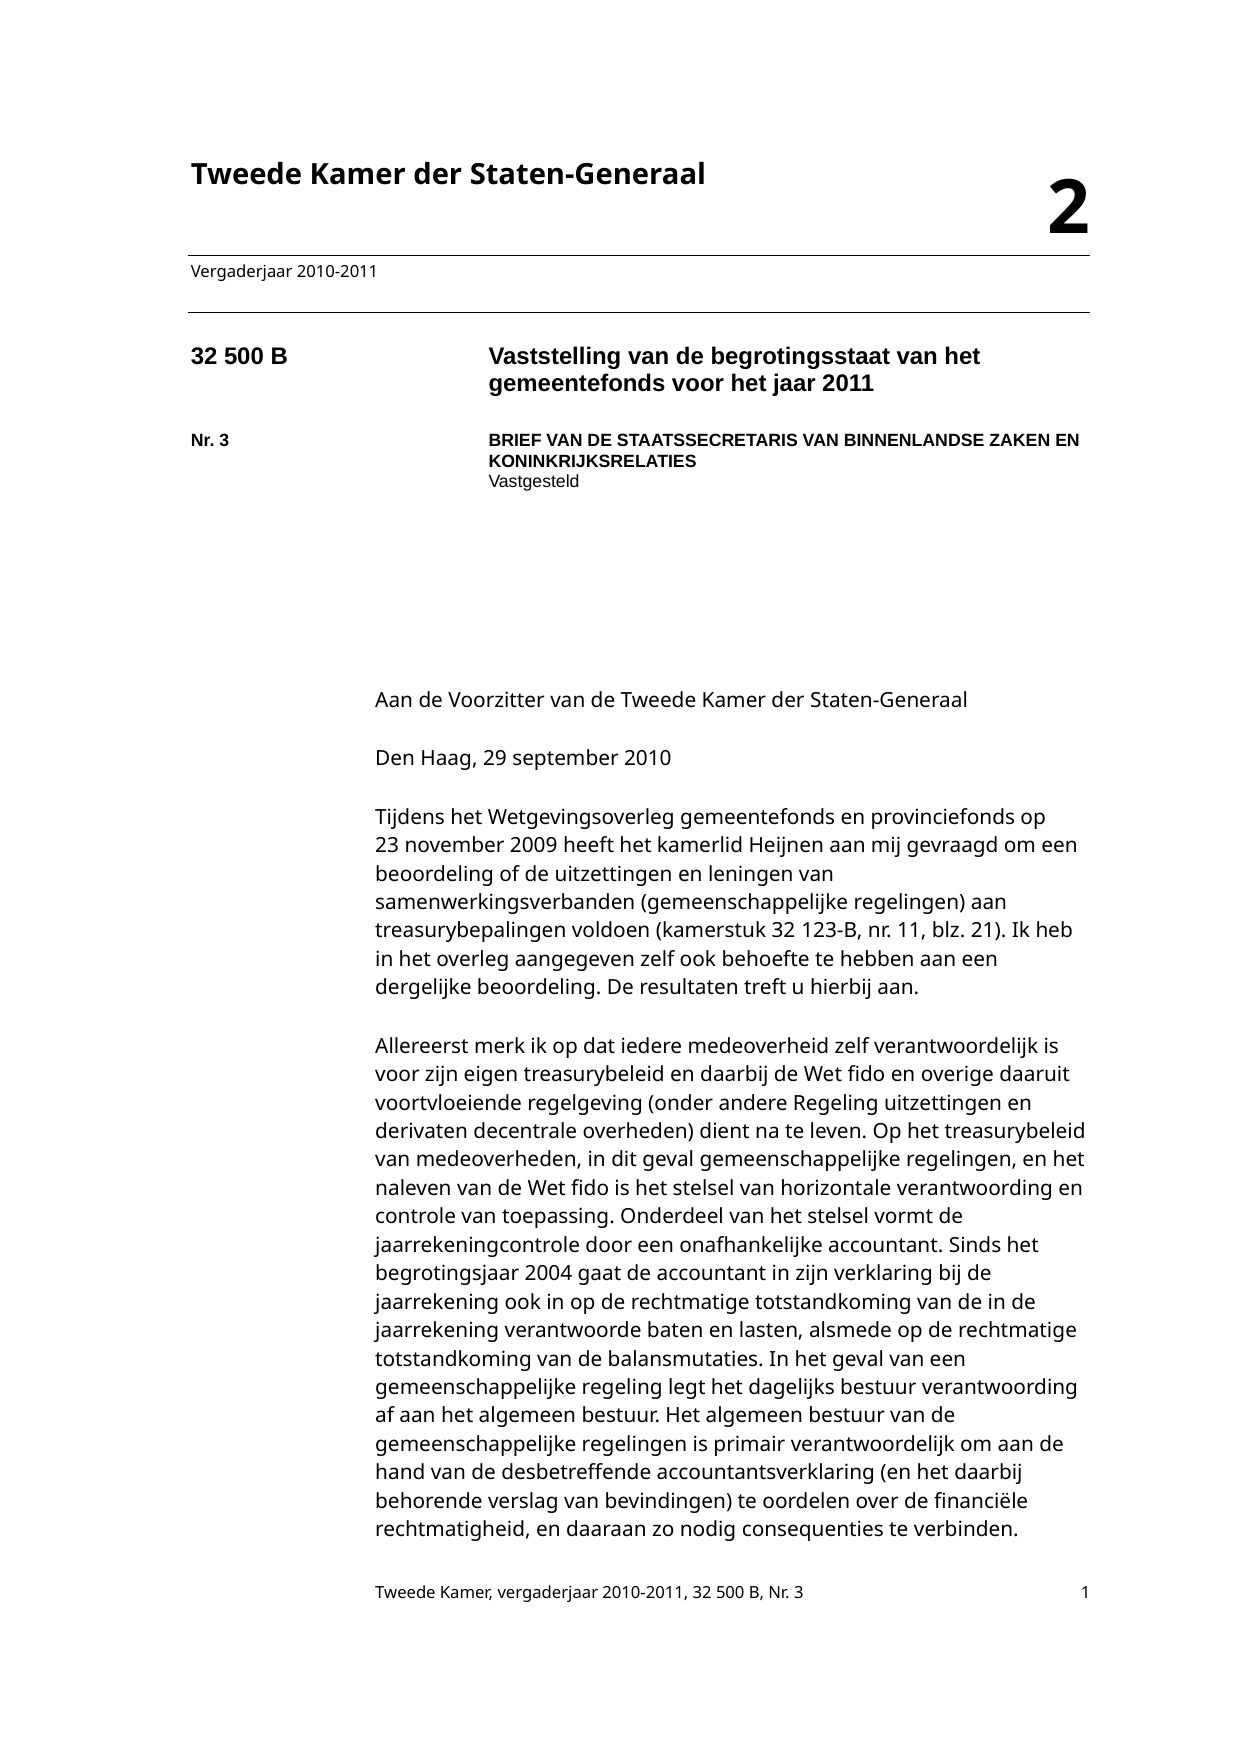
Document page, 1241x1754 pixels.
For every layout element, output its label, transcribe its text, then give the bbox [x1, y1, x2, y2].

text Tijdens het Wetgevingsoverleg gemeentefonds en provinciefonds op 23 november 2009 heeft het kamerlid Heijnen aan mij gevraagd om een beoordeling of de uitzettingen en leningen van samenwerkingsverbanden (gemeenschappelijke regelingen) aan treasurybepalingen voldoen (kamerstuk 32 123-B, nr. 11, blz. 21). Ik heb in het overleg aangegeven zelf ook behoefte te hebben aan een dergelijke beoordeling. De resultaten treft u hierbij aan. [375, 802, 1090, 1001]
table_cell BRIEF VAN DE STAATSSECRETARIS VAN BINNENLANDSE ZAKEN EN KONINKRIJKSRELATIES Vastgesteld [485, 427, 1090, 566]
table_cell Vergaderjaar 2010-2011 [188, 256, 485, 312]
table_cell Nr. 3 [188, 427, 485, 566]
text Den Haag, 29 september 2010 [375, 743, 1090, 772]
table_cell Vaststelling van de begrotingsstaat van het gemeentefonds voor het jaar 2011 [485, 339, 1090, 427]
table_header 2 [910, 150, 1090, 255]
text Allereerst merk ik op dat iedere medeoverheid zelf verantwoordelijk is voor zijn eigen treasurybeleid en daarbij de Wet fido en overige daaruit voortvloeiende regelgeving (onder andere Regeling uitzettingen en derivaten decentrale overheden) dient na te leven. Op het treasurybeleid van medeoverheden, in dit geval gemeenschappelijke regelingen, en het naleven van de Wet fido is het stelsel van horizontale verantwoording en controle van toepassing. Onderdeel van het stelsel vormt de jaarrekeningcontrole door een onafhankelijke accountant. Sinds het begrotingsjaar 2004 gaat de accountant in zijn verklaring bij de jaarrekening ook in op de rechtmatige totstandkoming van de in de jaarrekening verantwoorde baten en lasten, alsmede op de rechtmatige totstandkoming van de balansmutaties. In het geval van een gemeenschappelijke regeling legt het dagelijks bestuur verantwoording af aan het algemeen bestuur. Het algemeen bestuur van de gemeenschappelijke regelingen is primair verantwoordelijk om aan de hand van de desbetreffende accountantsverklaring (en het daarbij behorende verslag van bevindingen) te oordelen over de financiële rechtmatigheid, en daaraan zo nodig consequenties te verbinden. [375, 1031, 1090, 1543]
table_cell 32 500 B [188, 339, 485, 427]
table_header Tweede Kamer der Staten-Generaal [188, 150, 909, 255]
text Aan de Voorzitter van de Tweede Kamer der Staten-Generaal [375, 685, 1090, 713]
table_cell [485, 256, 1090, 312]
table_cell [188, 313, 485, 339]
table_cell [485, 313, 1090, 339]
